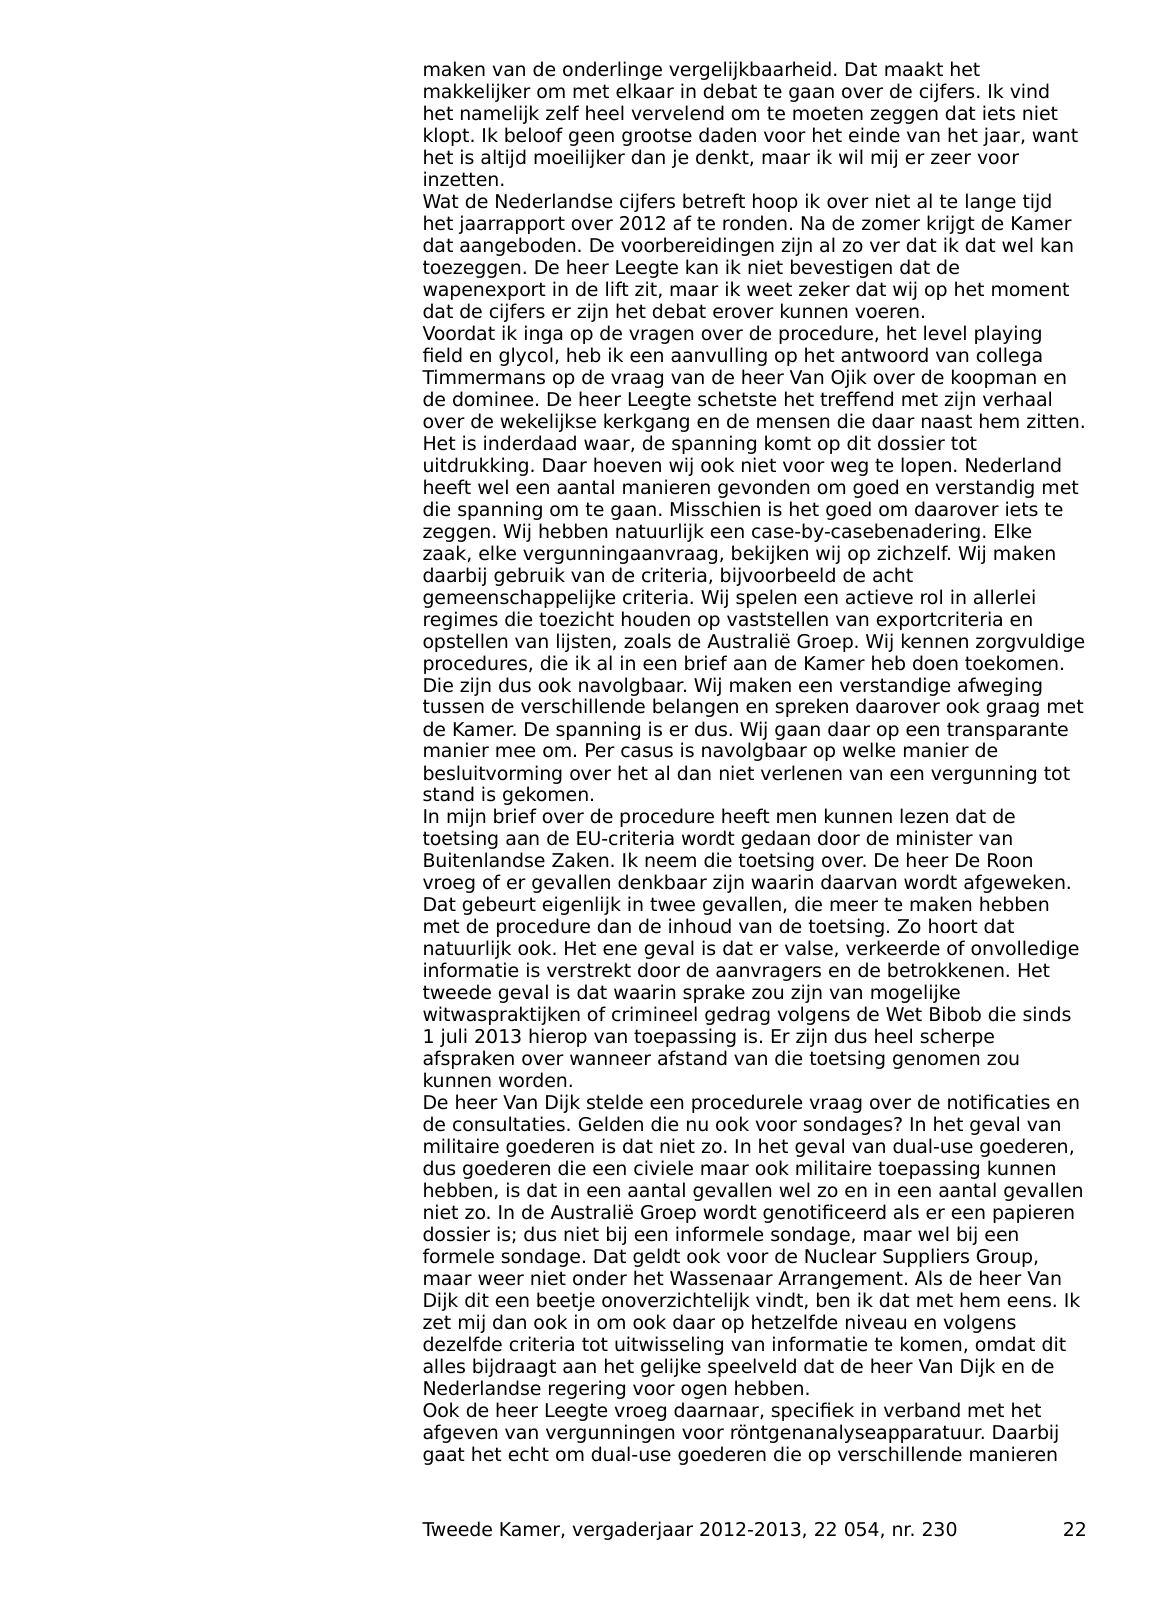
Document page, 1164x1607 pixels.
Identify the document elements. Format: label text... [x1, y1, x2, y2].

text In mijn brief over de procedure heeft men kunnen lezen dat de toetsing aan de EU-criteria wordt gedaan door de minister van Buitenlandse Zaken. Ik neem die toetsing over. De heer De Roon vroeg of er gevallen denkbaar zijn waarin daarvan wordt afgeweken. Dat gebeurt eigenlijk in twee gevallen, die meer te maken hebben met de procedure dan de inhoud van de toetsing. Zo hoort dat natuurlijk ook. Het ene geval is dat er valse, verkeerde of onvolledige informatie is verstrekt door de aanvragers en de betrokkenen. Het tweede geval is dat waarin sprake zou zijn van mogelijke witwaspraktijken of crimineel gedrag volgens de Wet Bibob die sinds 1 juli 2013 hierop van toepassing is. Er zijn dus heel scherpe afspraken over wanneer afstand van die toetsing genomen zou kunnen worden. [422, 806, 1087, 1092]
text Ook de heer Leegte vroeg daarnaar, specifiek in verband met het afgeven van vergunningen voor röntgenanalyseapparatuur. Daarbij gaat het echt om dual-use goederen die op verschillende manieren [422, 1400, 1087, 1466]
text Voordat ik inga op de vragen over de procedure, het level playing field en glycol, heb ik een aanvulling op het antwoord van collega Timmermans op de vraag van de heer Van Ojik over de koopman en de dominee. De heer Leegte schetste het treffend met zijn verhaal over de wekelijkse kerkgang en de mensen die daar naast hem zitten. Het is inderdaad waar, de spanning komt op dit dossier tot uitdrukking. Daar hoeven wij ook niet voor weg te lopen. Nederland heeft wel een aantal manieren gevonden om goed en verstandig met die spanning om te gaan. Misschien is het goed om daarover iets te zeggen. Wij hebben natuurlijk een case-by-casebenadering. Elke zaak, elke vergunningaanvraag, bekijken wij op zichzelf. Wij maken daarbij gebruik van de criteria, bijvoorbeeld de acht gemeenschappelijke criteria. Wij spelen een actieve rol in allerlei regimes die toezicht houden op vaststellen van exportcriteria en opstellen van lijsten, zoals de Australië Groep. Wij kennen zorgvuldige procedures, die ik al in een brief aan de Kamer heb doen toekomen. Die zijn dus ook navolgbaar. Wij maken een verstandige afweging tussen de verschillende belangen en spreken daarover ook graag met de Kamer. De spanning is er dus. Wij gaan daar op een transparante manier mee om. Per casus is navolgbaar op welke manier de besluitvorming over het al dan niet verlenen van een vergunning tot stand is gekomen. [422, 323, 1087, 806]
text Wat de Nederlandse cijfers betreft hoop ik over niet al te lange tijd het jaarrapport over 2012 af te ronden. Na de zomer krijgt de Kamer dat aangeboden. De voorbereidingen zijn al zo ver dat ik dat wel kan toezeggen. De heer Leegte kan ik niet bevestigen dat de wapenexport in de lift zit, maar ik weet zeker dat wij op het moment dat de cijfers er zijn het debat erover kunnen voeren. [422, 191, 1087, 323]
text maken van de onderlinge vergelijkbaarheid. Dat maakt het makkelijker om met elkaar in debat te gaan over de cijfers. Ik vind het namelijk zelf heel vervelend om te moeten zeggen dat iets niet klopt. Ik beloof geen grootse daden voor het einde van het jaar, want het is altijd moeilijker dan je denkt, maar ik wil mij er zeer voor inzetten. [422, 59, 1087, 191]
text De heer Van Dijk stelde een procedurele vraag over de notificaties en de consultaties. Gelden die nu ook voor sondages? In het geval van militaire goederen is dat niet zo. In het geval van dual-use goederen, dus goederen die een civiele maar ook militaire toepassing kunnen hebben, is dat in een aantal gevallen wel zo en in een aantal gevallen niet zo. In de Australië Groep wordt genotificeerd als er een papieren dossier is; dus niet bij een informele sondage, maar wel bij een formele sondage. Dat geldt ook voor de Nuclear Suppliers Group, maar weer niet onder het Wassenaar Arrangement. Als de heer Van Dijk dit een beetje onoverzichtelijk vindt, ben ik dat met hem eens. Ik zet mij dan ook in om ook daar op hetzelfde niveau en volgens dezelfde criteria tot uitwisseling van informatie te komen, omdat dit alles bijdraagt aan het gelijke speelveld dat de heer Van Dijk en de Nederlandse regering voor ogen hebben. [422, 1092, 1087, 1400]
